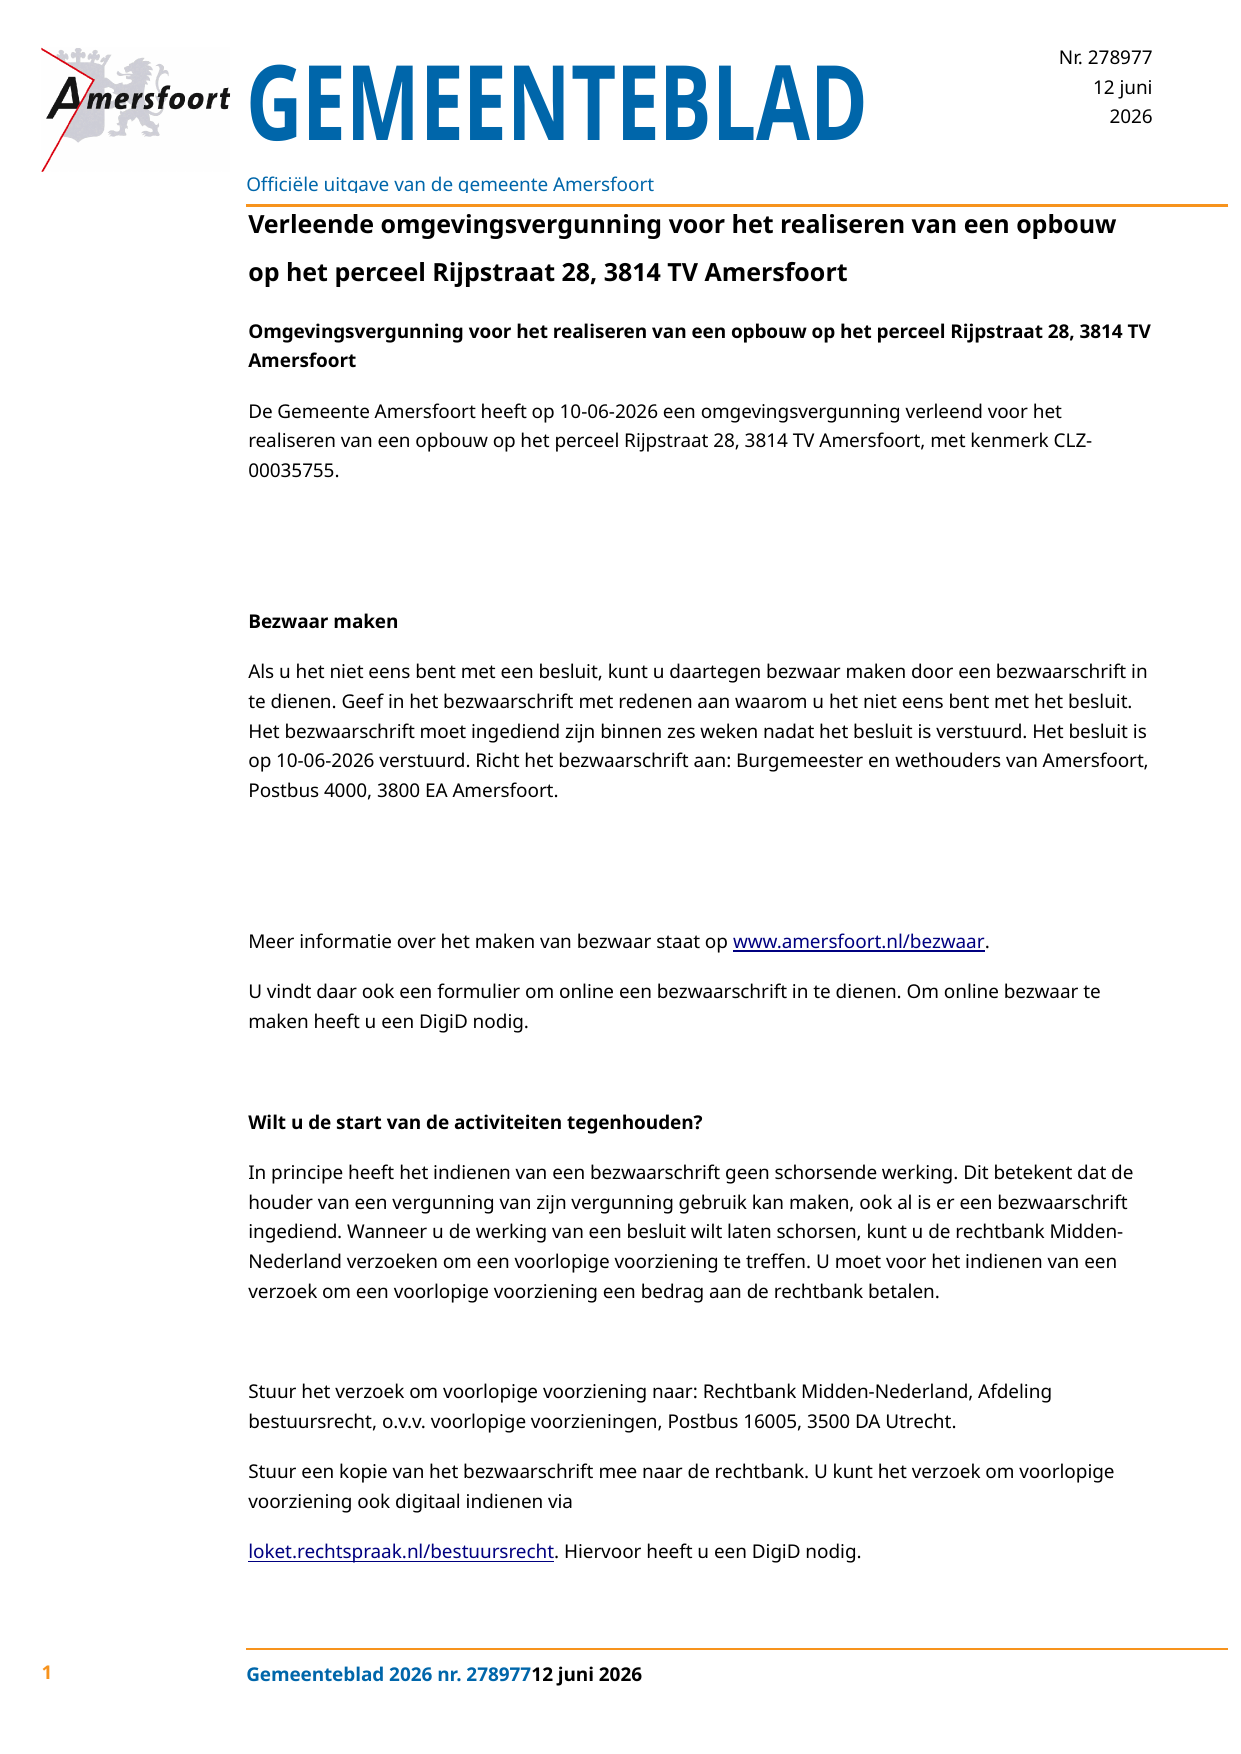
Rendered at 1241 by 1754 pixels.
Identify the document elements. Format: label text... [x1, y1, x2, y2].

text Omgevingsvergunning voor het realiseren van een opbouw op het perceel Rijpstraat 28, 3814 TV Amersfoort [248, 318, 1152, 373]
text In principe heeft het indienen van een bezwaarschrift geen schorsende werking. Dit betekent dat de houder van een vergunning van zijn vergunning gebruik kan maken, ook al is er een bezwaarschrift ingediend. Wanneer u de werking van een besluit wilt laten schorsen, kunt u de rechtbank Midden-Nederland verzoeken om een voorlopige voorziening te treffen. U moet voor het indienen van een verzoek om een voorlopige voorziening een bedrag aan de rechtbank betalen. [248, 1159, 1152, 1304]
text loket.rechtspraak.nl/bestuursrecht. Hiervoor heeft u een DigiD nodig. [248, 1539, 1152, 1564]
text Stuur een kopie van het bezwaarschrift mee naar de rechtbank. U kunt het verzoek om voorlopige voorziening ook digitaal indienen via [248, 1459, 1152, 1514]
text Meer informatie over het maken van bezwaar staat op www.amersfoort.nl/bezwaar. [248, 928, 1152, 954]
text Stuur het verzoek om voorlopige voorziening naar: Rechtbank Midden-Nederland, Afdeling bestuursrecht, o.v.v. voorlopige voorzieningen, Postbus 16005, 3500 DA Utrecht. [248, 1379, 1152, 1434]
picture [41, 47, 231, 172]
text Verleende omgevingsvergunning voor het realiseren van een opbouw op het perceel Rijpstraat 28, 3814 TV Amersfoort [248, 207, 1152, 288]
text Bezwaar maken [248, 608, 1152, 634]
text Wilt u de start van de activiteiten tegenhouden? [248, 1109, 1152, 1135]
text Als u het niet eens bent met een besluit, kunt u daartegen bezwaar maken door een bezwaarschrift in te dienen. Geef in het bezwaarschrift met redenen aan waarom u het niet eens bent met het besluit. Het bezwaarschrift moet ingediend zijn binnen zes weken nadat het besluit is verstuurd. Het besluit is op 10-06-2026 verstuurd. Richt het bezwaarschrift aan: Burgemeester en wethouders van Amersfoort, Postbus 4000, 3800 EA Amersfoort. [248, 659, 1152, 803]
text De Gemeente Amersfoort heeft op 10-06-2026 een omgevingsvergunning verleend voor het realiseren van een opbouw op het perceel Rijpstraat 28, 3814 TV Amersfoort, met kenmerk CLZ-00035755. [248, 398, 1152, 483]
text U vindt daar ook een formulier om online een bezwaarschrift in te dienen. Om online bezwaar te maken heeft u een DigiD nodig. [248, 979, 1152, 1034]
